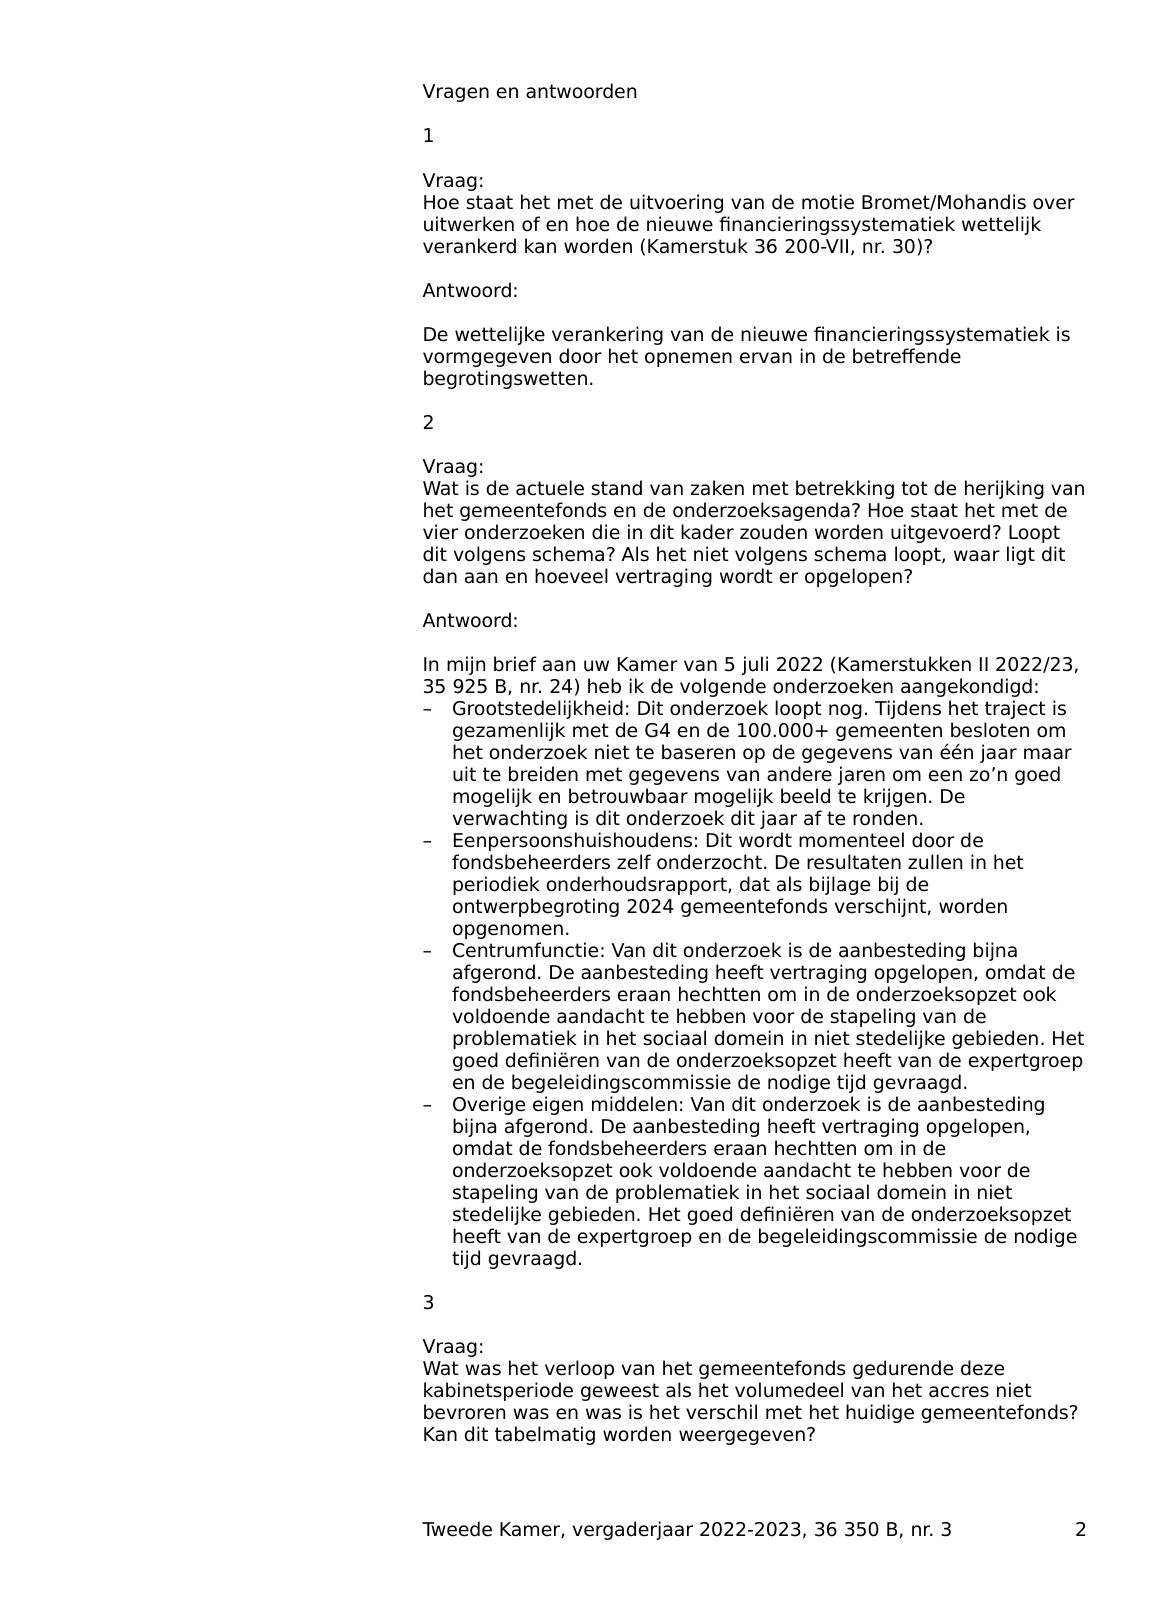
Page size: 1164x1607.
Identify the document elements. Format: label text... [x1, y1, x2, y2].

subtitle 2 [422, 412, 1087, 434]
subtitle Antwoord: [422, 280, 1087, 302]
text – Eenpersoonshuishoudens: Dit wordt momenteel door de fondsbeheerders zelf onderzocht. De resultaten zullen in het periodiek onderhoudsrapport, dat als bijlage bij de ontwerpbegroting 2024 gemeentefonds verschijnt, worden opgenomen. [422, 830, 1087, 940]
text Wat was het verloop van het gemeentefonds gedurende deze kabinetsperiode geweest als het volumedeel van het accres niet bevroren was en was is het verschil met het huidige gemeentefonds? Kan dit tabelmatig worden weergegeven? [422, 1358, 1087, 1446]
text Vraag: [422, 456, 1087, 478]
text In mijn brief aan uw Kamer van 5 juli 2022 (Kamerstukken II 2022/23, 35 925 B, nr. 24) heb ik de volgende onderzoeken aangekondigd: [422, 654, 1087, 698]
text Vraag: [422, 1336, 1087, 1358]
text – Grootstedelijkheid: Dit onderzoek loopt nog. Tijdens het traject is gezamenlijk met de G4 en de 100.000+ gemeenten besloten om het onderzoek niet te baseren op de gegevens van één jaar maar uit te breiden met gegevens van andere jaren om een zo’n goed mogelijk en betrouwbaar mogelijk beeld te krijgen. De verwachting is dit onderzoek dit jaar af te ronden. [422, 698, 1087, 830]
subtitle 3 [422, 1292, 1087, 1314]
subtitle 1 [422, 125, 1087, 147]
text Hoe staat het met de uitvoering van de motie Bromet/Mohandis over uitwerken of en hoe de nieuwe financieringssystematiek wettelijk verankerd kan worden (Kamerstuk 36 200-VII, nr. 30)? [422, 192, 1087, 257]
subtitle Antwoord: [422, 610, 1087, 632]
text Vraag: [422, 169, 1087, 192]
text De wettelijke verankering van de nieuwe financieringssystematiek is vormgegeven door het opnemen ervan in de betreffende begrotingswetten. [422, 324, 1087, 390]
text – Overige eigen middelen: Van dit onderzoek is de aanbesteding bijna afgerond. De aanbesteding heeft vertraging opgelopen, omdat de fondsbeheerders eraan hechtten om in de onderzoeksopzet ook voldoende aandacht te hebben voor de stapeling van de problematiek in het sociaal domein in niet stedelijke gebieden. Het goed definiëren van de onderzoeksopzet heeft van de expertgroep en de begeleidingscommissie de nodige tijd gevraagd. [422, 1094, 1087, 1270]
text – Centrumfunctie: Van dit onderzoek is de aanbesteding bijna afgerond. De aanbesteding heeft vertraging opgelopen, omdat de fondsbeheerders eraan hechtten om in de onderzoeksopzet ook voldoende aandacht te hebben voor de stapeling van de problematiek in het sociaal domein in niet stedelijke gebieden. Het goed definiëren van de onderzoeksopzet heeft van de expertgroep en de begeleidingscommissie de nodige tijd gevraagd. [422, 940, 1087, 1094]
subtitle Vragen en antwoorden [422, 81, 1087, 103]
text Wat is de actuele stand van zaken met betrekking tot de herijking van het gemeentefonds en de onderzoeksagenda? Hoe staat het met de vier onderzoeken die in dit kader zouden worden uitgevoerd? Loopt dit volgens schema? Als het niet volgens schema loopt, waar ligt dit dan aan en hoeveel vertraging wordt er opgelopen? [422, 478, 1087, 588]
